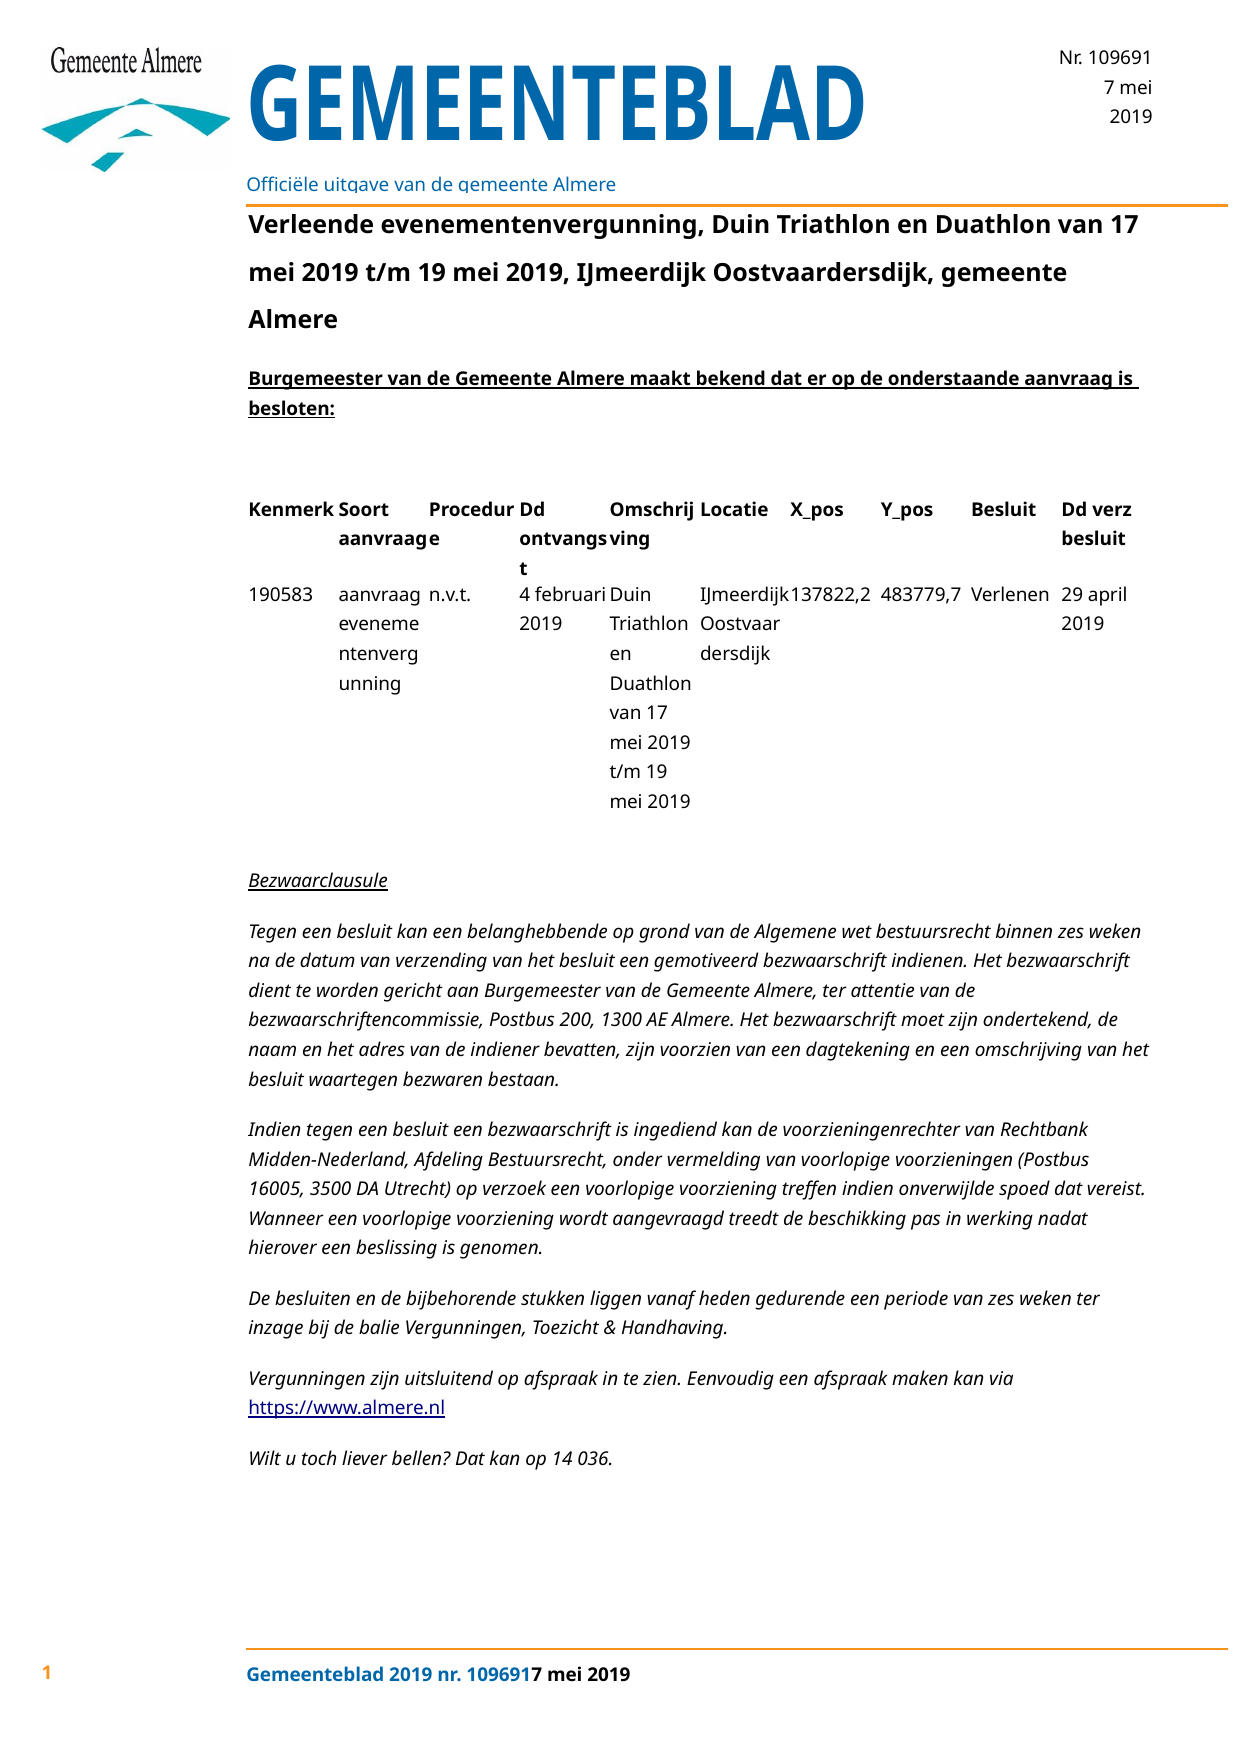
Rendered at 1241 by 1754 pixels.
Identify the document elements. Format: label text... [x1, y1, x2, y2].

table_header Dd ontvangst [519, 496, 609, 581]
text Bezwaarclausule [248, 867, 1152, 893]
table_cell 137822,2 [790, 581, 881, 814]
table_header Y_pos [881, 496, 971, 581]
table_cell Verlenen [971, 581, 1061, 814]
text Indien tegen een besluit een bezwaarschrift is ingediend kan de voorzieningenrechter van Rechtbank Midden-Nederland, Afdeling Bestuursrecht, onder vermelding van voorlopige voorzieningen (Postbus 16005, 3500 DA Utrecht) op verzoek een voorlopige voorziening treffen indien onverwijlde spoed dat vereist. Wanneer een voorlopige voorziening wordt aangevraagd treedt de beschikking pas in werking nadat hierover een beslissing is genomen. [248, 1116, 1152, 1260]
table_header Kenmerk [248, 496, 338, 581]
table_cell Duin Triathlon en Duathlon van 17 mei 2019 t/m 19 mei 2019 [609, 581, 700, 814]
table_cell IJmeerdijk Oostvaardersdijk [700, 581, 790, 814]
table_header Soort aanvraag [338, 496, 429, 581]
table_cell 190583 [248, 581, 338, 814]
table_header X_pos [790, 496, 881, 581]
text Verleende evenementenvergunning, Duin Triathlon en Duathlon van 17 mei 2019 t/m 19 mei 2019, IJmeerdijk Oostvaardersdijk, gemeente Almere [248, 207, 1152, 336]
table_header Locatie [700, 496, 790, 581]
table_cell 4 februari 2019 [519, 581, 609, 814]
text Tegen een besluit kan een belanghebbende op grond van de Algemene wet bestuursrecht binnen zes weken na de datum van verzending van het besluit een gemotiveerd bezwaarschrift indienen. Het bezwaarschrift dient te worden gericht aan Burgemeester van de Gemeente Almere, ter attentie van de bezwaarschriftencommissie, Postbus 200, 1300 AE Almere. Het bezwaarschrift moet zijn ondertekend, de naam en het adres van de indiener bevatten, zijn voorzien van een dagtekening en een omschrijving van het besluit waartegen bezwaren bestaan. [248, 918, 1152, 1091]
picture [41, 47, 231, 172]
table_header Besluit [971, 496, 1061, 581]
text Wilt u toch liever bellen? Dat kan op 14 036. [248, 1445, 1152, 1471]
table_header Omschrijving [609, 496, 700, 581]
table_header Dd verz besluit [1061, 496, 1152, 581]
text De besluiten en de bijbehorende stukken liggen vanaf heden gedurende een periode van zes weken ter inzage bij de balie Vergunningen, Toezicht & Handhaving. [248, 1285, 1152, 1340]
table_cell 29 april 2019 [1061, 581, 1152, 814]
table_header Procedure [429, 496, 519, 581]
table_cell n.v.t. [429, 581, 519, 814]
text Vergunningen zijn uitsluitend op afspraak in te zien. Eenvoudig een afspraak maken kan via https://www.almere.nl [248, 1365, 1152, 1420]
text Burgemeester van de Gemeente Almere maakt bekend dat er op de onderstaande aanvraag is besloten: [248, 366, 1152, 421]
table_cell 483779,7 [881, 581, 971, 814]
table_cell aanvraag evenementenvergunning [338, 581, 429, 814]
